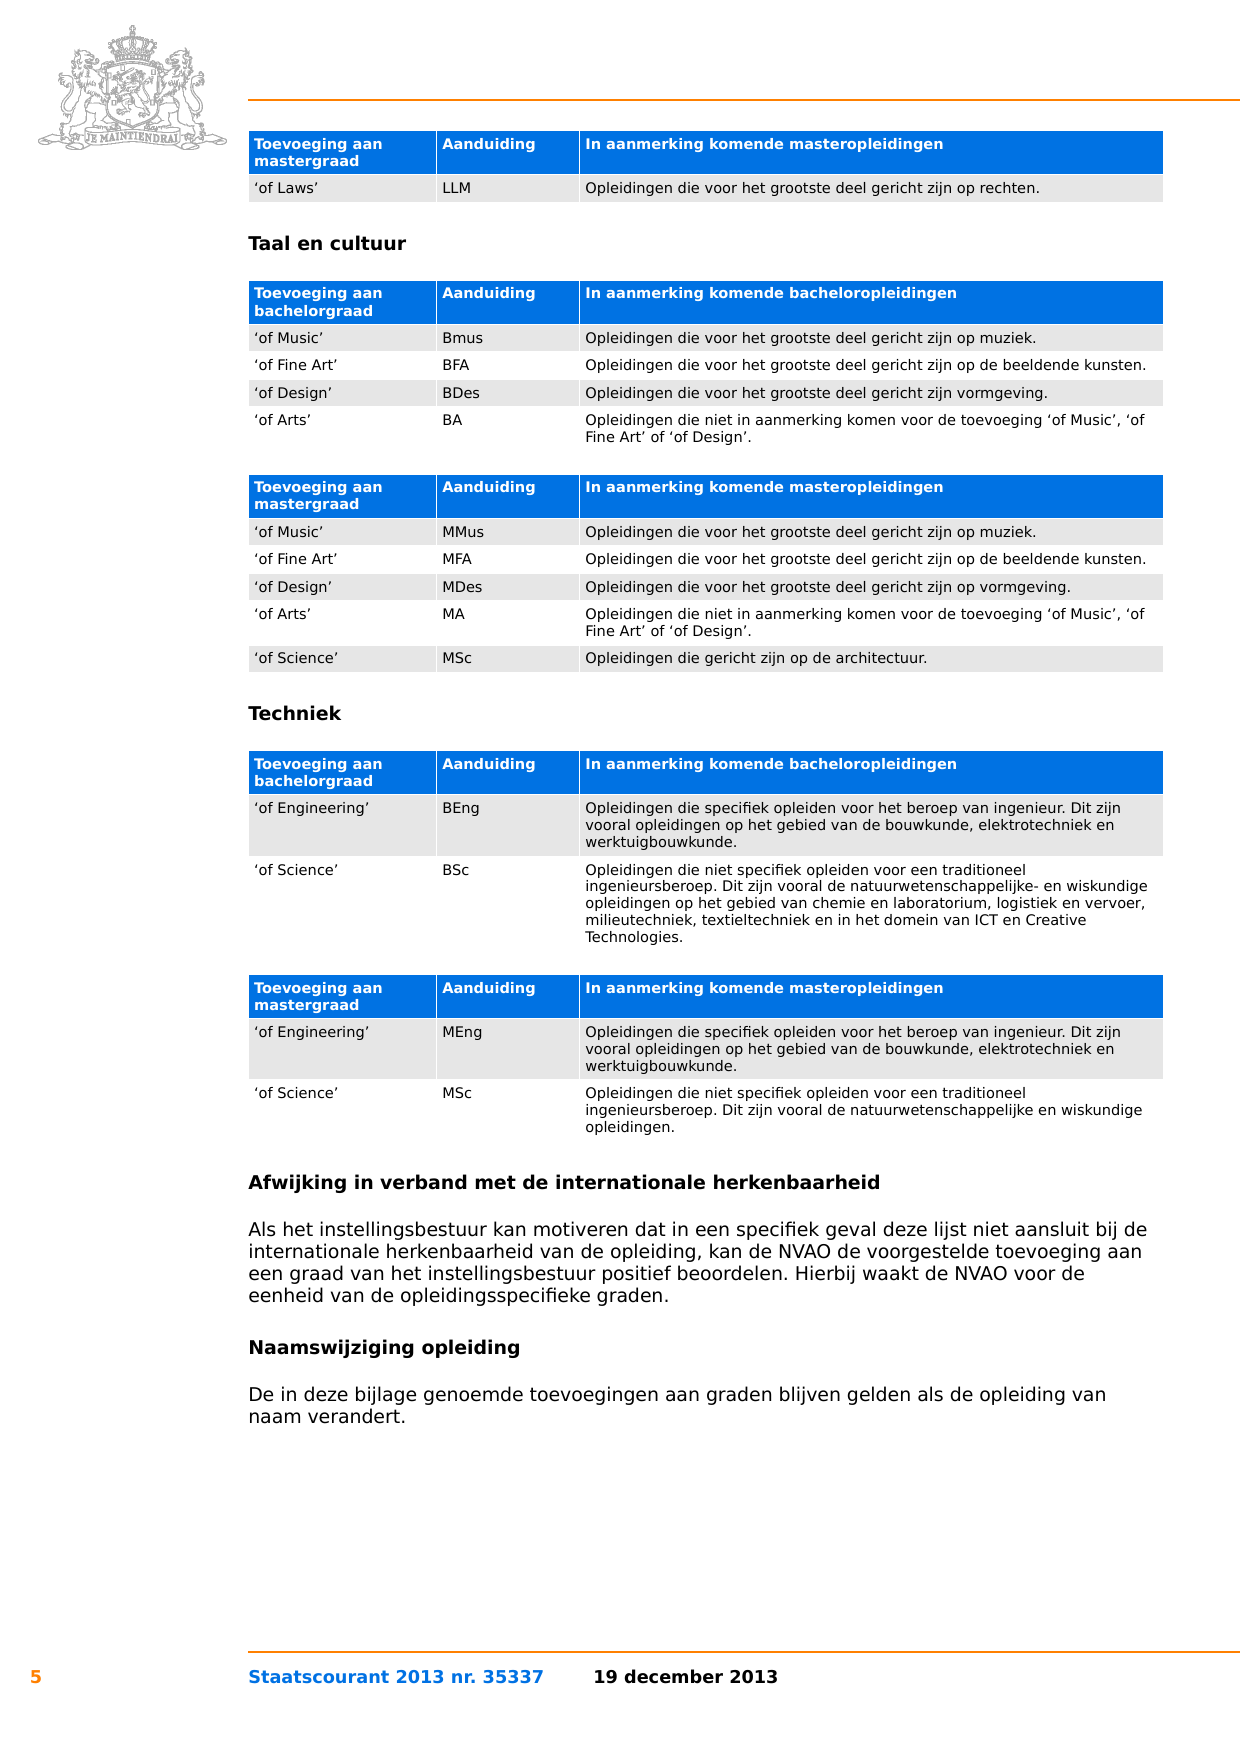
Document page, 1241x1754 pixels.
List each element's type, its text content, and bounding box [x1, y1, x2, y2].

table_cell Opleidingen die niet specifiek opleiden voor een traditioneel ingenieursberoep. Dit zijn vooral de natuurwetenschappelijke- en wiskundige opleidingen op het gebied van chemie en laboratorium, logistiek en vervoer, milieutechniek, textieltechniek en in het domein van ICT en Creative Technologies. [580, 857, 1163, 951]
table_cell ‘of Science’ [249, 646, 436, 672]
table_cell Opleidingen die gericht zijn op de architectuur. [580, 646, 1163, 672]
table_cell MFA [437, 546, 579, 573]
table_cell BSc [437, 857, 579, 951]
table_cell ‘of Arts’ [249, 407, 436, 451]
table_cell Opleidingen die voor het grootste deel gericht zijn op rechten. [580, 175, 1163, 202]
table_cell MSc [437, 1081, 579, 1141]
table_cell BEng [437, 795, 579, 856]
table_cell MDes [437, 574, 579, 600]
table_cell MSc [437, 646, 579, 672]
table_cell ‘of Arts’ [249, 601, 436, 644]
table_header Toevoeging aan bachelorgraad [249, 751, 436, 794]
table_header In aanmerking komende masteropleidingen [580, 475, 1163, 518]
table_cell Opleidingen die voor het grootste deel gericht zijn op de beeldende kunsten. [580, 353, 1163, 379]
text Als het instellingsbestuur kan motiveren dat in een specifiek geval deze lijst niet aansluit bij de internationale herkenbaarheid van de opleiding, kan de NVAO de voorgestelde toevoeging aan een graad van het instellingsbestuur positief beoordelen. Hierbij waakt de NVAO voor de eenheid van de opleidingsspecifieke graden. [248, 1219, 1163, 1307]
subtitle Naamswijziging opleiding [248, 1337, 1163, 1359]
table_cell ‘of Music’ [249, 325, 436, 351]
subtitle Taal en cultuur [248, 233, 1163, 255]
table_cell LLM [437, 175, 579, 202]
table_cell Opleidingen die specifiek opleiden voor het beroep van ingenieur. Dit zijn vooral opleidingen op het gebied van de bouwkunde, elektrotechniek en werktuigbouwkunde. [580, 1019, 1163, 1079]
subtitle Afwijking in verband met de internationale herkenbaarheid [248, 1172, 1163, 1194]
table_header In aanmerking komende bacheloropleidingen [580, 281, 1163, 324]
table_header Toevoeging aan mastergraad [249, 131, 436, 174]
table_cell MA [437, 601, 579, 644]
table_cell Opleidingen die specifiek opleiden voor het beroep van ingenieur. Dit zijn vooral opleidingen op het gebied van de bouwkunde, elektrotechniek en werktuigbouwkunde. [580, 795, 1163, 856]
table_cell ‘of Science’ [249, 857, 436, 951]
table_header Toevoeging aan bachelorgraad [249, 281, 436, 324]
table_cell ‘of Fine Art’ [249, 353, 436, 379]
table_cell BA [437, 407, 579, 451]
table_cell Opleidingen die niet specifiek opleiden voor een traditioneel ingenieursberoep. Dit zijn vooral de natuurwetenschappelijke en wiskundige opleidingen. [580, 1081, 1163, 1141]
subtitle Techniek [248, 703, 1163, 725]
table_cell ‘of Fine Art’ [249, 546, 436, 573]
table_cell ‘of Engineering’ [249, 1019, 436, 1079]
table_header In aanmerking komende masteropleidingen [580, 131, 1163, 174]
table_header Aanduiding [437, 281, 579, 324]
table_cell Opleidingen die voor het grootste deel gericht zijn op de beeldende kunsten. [580, 546, 1163, 573]
table_header Aanduiding [437, 131, 579, 174]
table_header Aanduiding [437, 475, 579, 518]
table_cell ‘of Laws’ [249, 175, 436, 202]
table_cell Opleidingen die voor het grootste deel gericht zijn op muziek. [580, 325, 1163, 351]
table_header Aanduiding [437, 975, 579, 1018]
table_cell BDes [437, 380, 579, 406]
table_cell MEng [437, 1019, 579, 1079]
table_cell Bmus [437, 325, 579, 351]
table_header Toevoeging aan mastergraad [249, 975, 436, 1018]
table_cell ‘of Design’ [249, 574, 436, 600]
table_cell ‘of Engineering’ [249, 795, 436, 856]
table_cell Opleidingen die niet in aanmerking komen voor de toevoeging ‘of Music’, ‘of Fine Art’ of ‘of Design’. [580, 601, 1163, 644]
text De in deze bijlage genoemde toevoegingen aan graden blijven gelden als de opleiding van naam verandert. [248, 1384, 1163, 1428]
table_cell Opleidingen die niet in aanmerking komen voor de toevoeging ‘of Music’, ‘of Fine Art’ of ‘of Design’. [580, 407, 1163, 451]
table_header In aanmerking komende masteropleidingen [580, 975, 1163, 1018]
table_cell ‘of Design’ [249, 380, 436, 406]
table_cell Opleidingen die voor het grootste deel gericht zijn vormgeving. [580, 380, 1163, 406]
table_cell Opleidingen die voor het grootste deel gericht zijn op vormgeving. [580, 574, 1163, 600]
picture [38, 25, 227, 150]
table_header Toevoeging aan mastergraad [249, 475, 436, 518]
table_cell Opleidingen die voor het grootste deel gericht zijn op muziek. [580, 519, 1163, 545]
table_cell BFA [437, 353, 579, 379]
table_header Aanduiding [437, 751, 579, 794]
table_cell MMus [437, 519, 579, 545]
table_cell ‘of Science’ [249, 1081, 436, 1141]
table_header In aanmerking komende bacheloropleidingen [580, 751, 1163, 794]
table_cell ‘of Music’ [249, 519, 436, 545]
